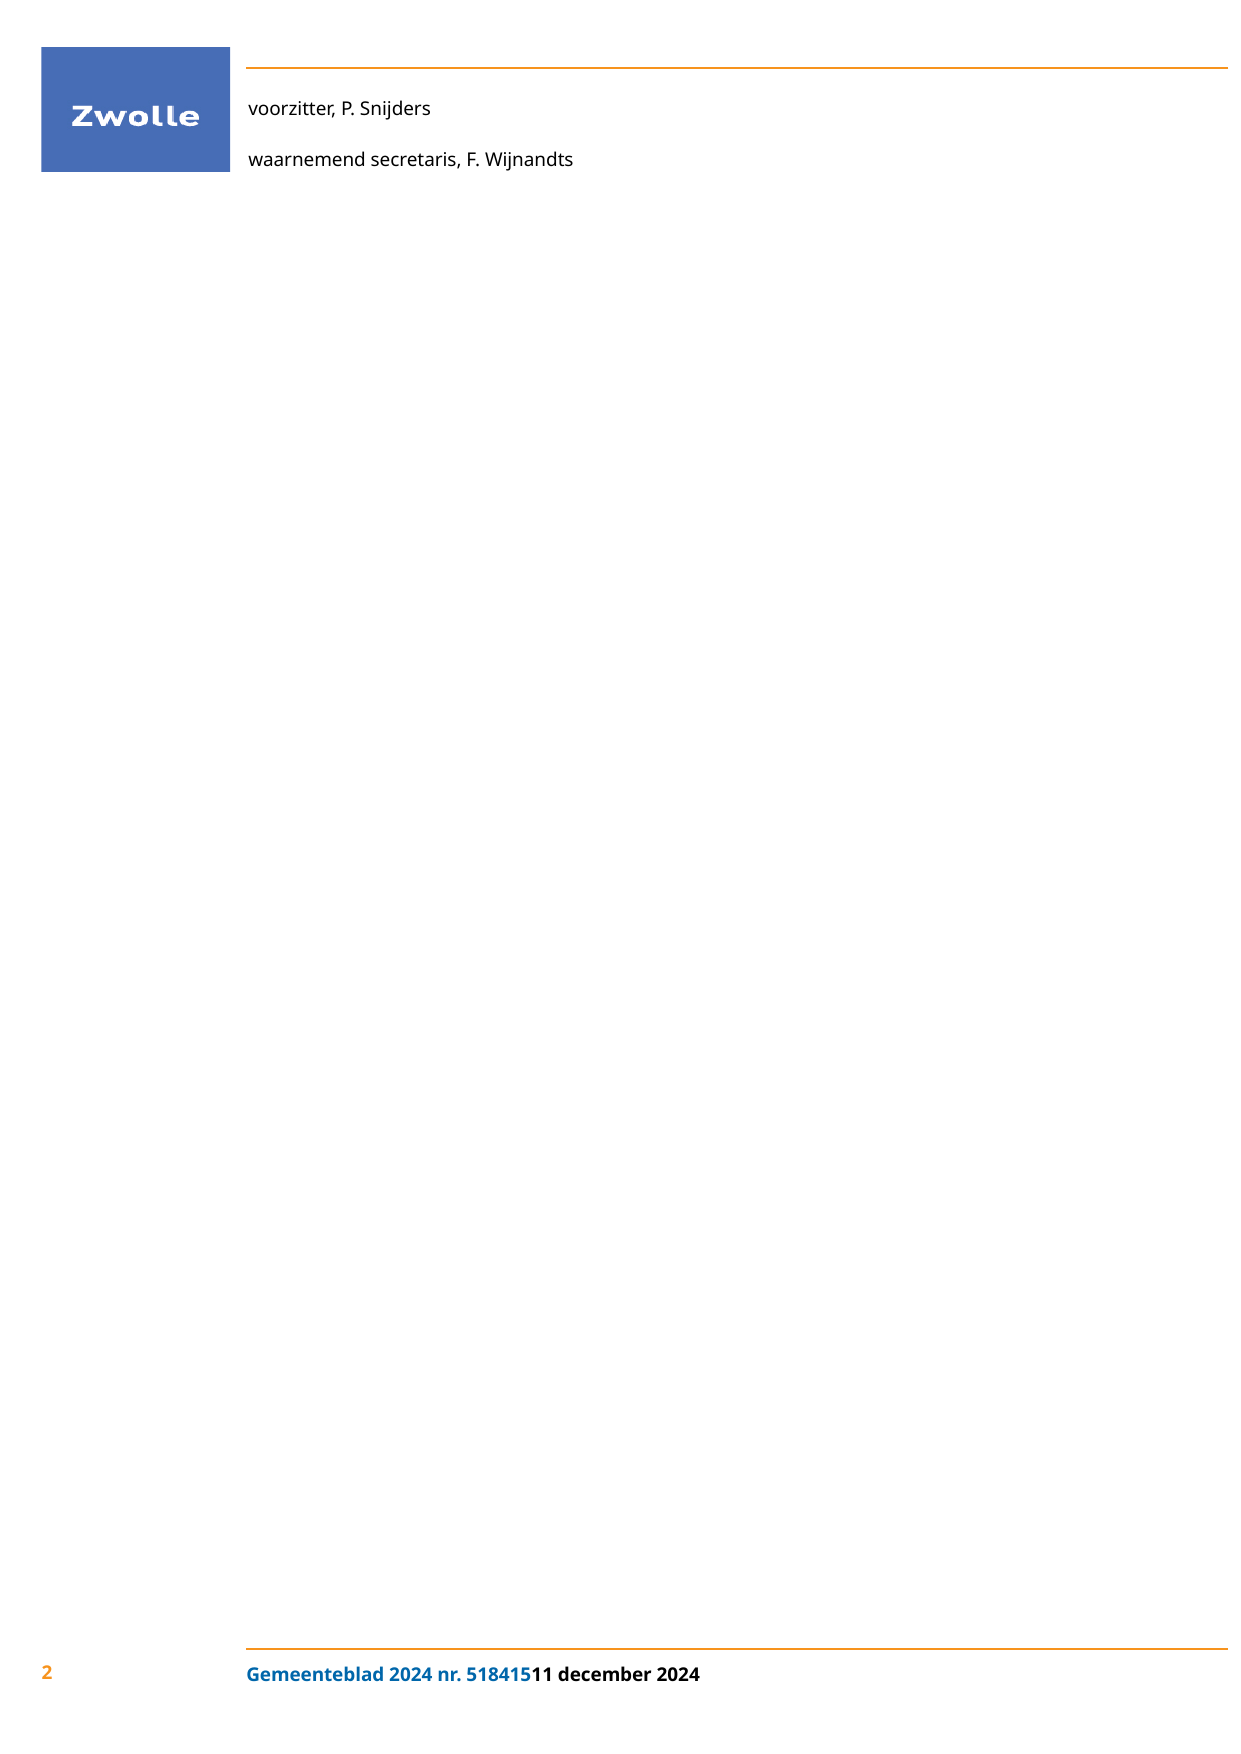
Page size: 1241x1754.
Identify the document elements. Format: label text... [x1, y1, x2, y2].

text waarnemend secretaris, F. Wijnandts [248, 146, 1152, 172]
text voorzitter, P. Snijders [248, 95, 1152, 121]
picture [41, 47, 231, 172]
